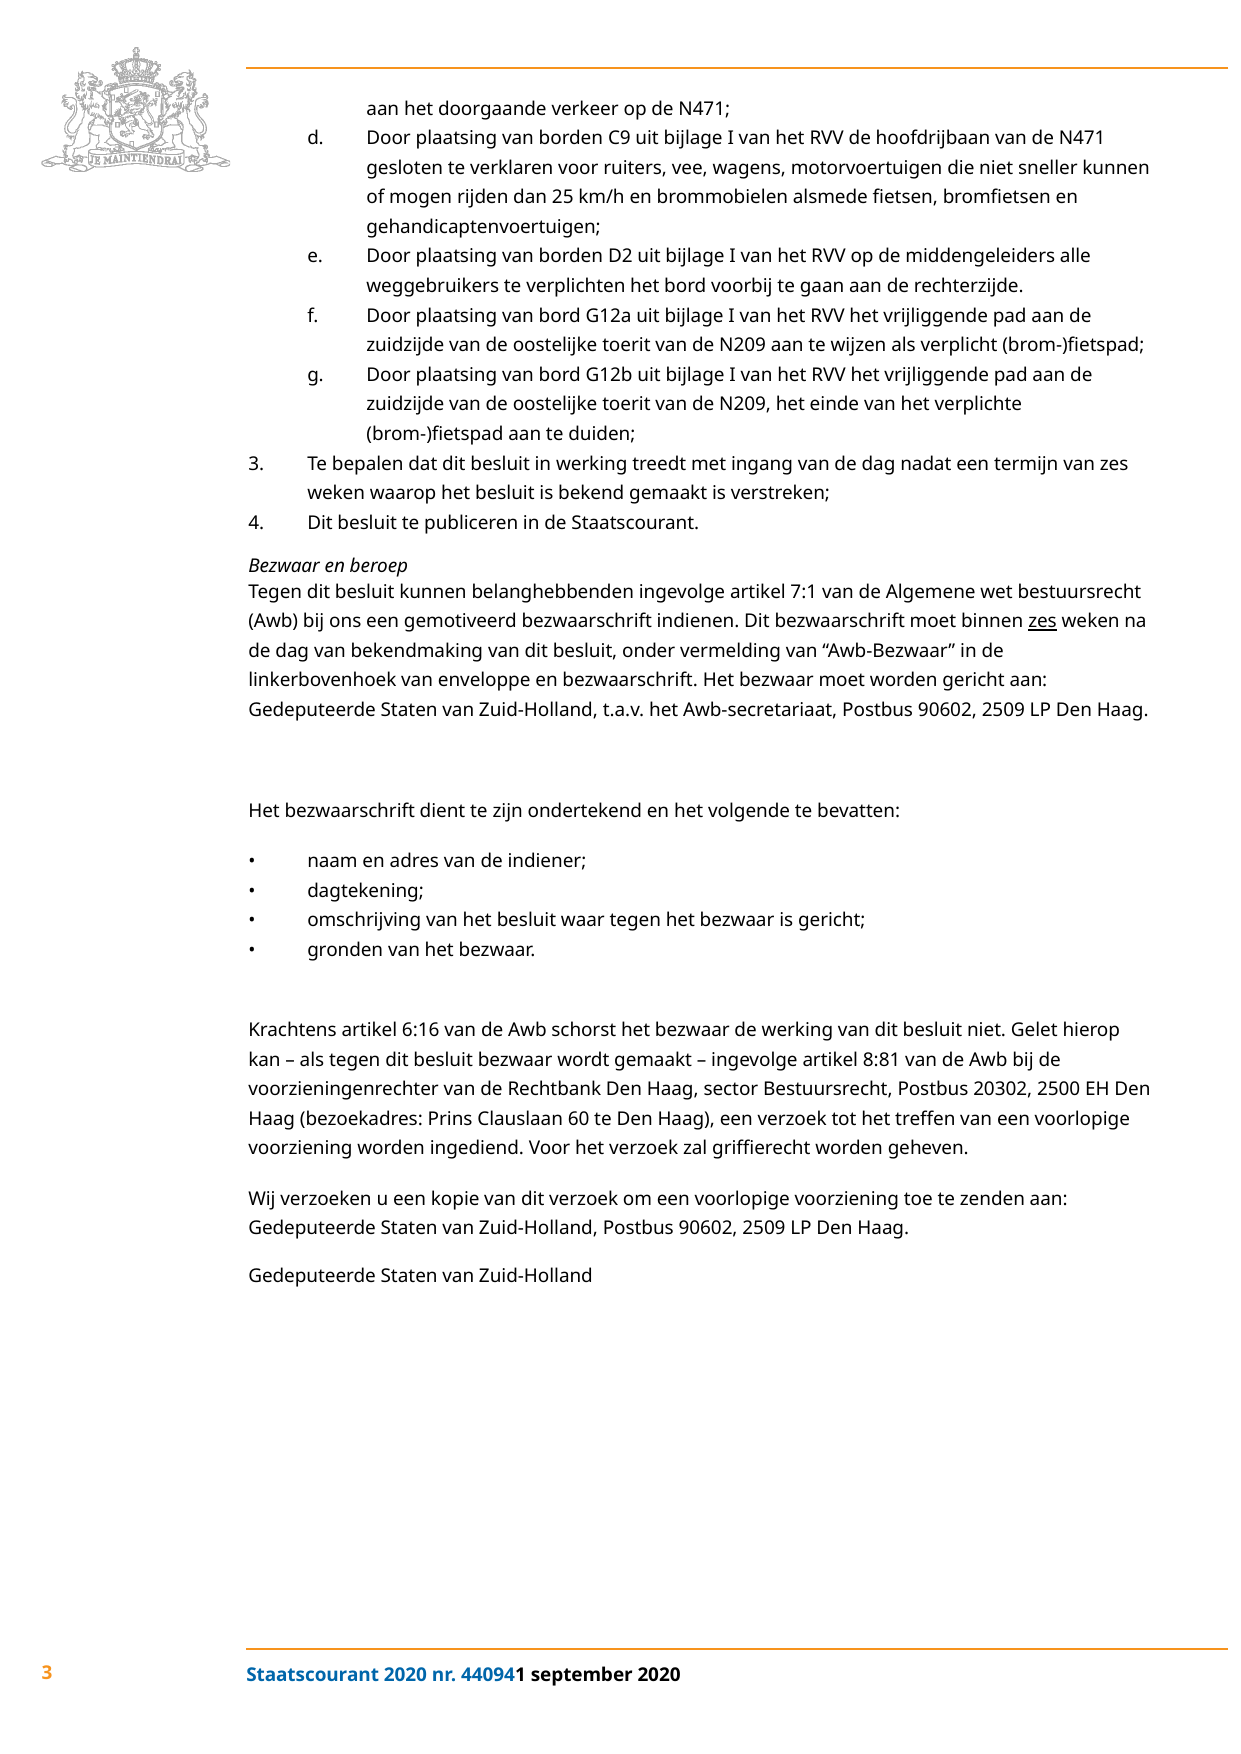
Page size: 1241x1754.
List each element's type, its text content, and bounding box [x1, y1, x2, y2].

list dagtekening; [248, 877, 1152, 903]
list naam en adres van de indiener; [248, 847, 1152, 873]
list Door plaatsing van bord G12a uit bijlage I van het RVV het vrijliggende pad aan de zuidzijde van de oostelijke toerit van de N209 aan te wijzen als verplicht (brom-)fietspad; [307, 302, 1152, 357]
list Door plaatsing van borden D2 uit bijlage I van het RVV op de middengeleiders alle weggebruikers te verplichten het bord voorbij te gaan aan de rechterzijde. [307, 243, 1152, 298]
list aan het doorgaande verkeer op de N471; [307, 95, 1152, 121]
text Het bezwaarschrift dient te zijn ondertekend en het volgende te bevatten: [248, 797, 1152, 823]
list omschrijving van het besluit waar tegen het bezwaar is gericht; [248, 907, 1152, 932]
list Te bepalen dat dit besluit in werking treedt met ingang van de dag nadat een termijn van zes weken waarop het besluit is bekend gemaakt is verstreken; [248, 450, 1152, 505]
text Wij verzoeken u een kopie van dit verzoek om een voorlopige voorziening toe te zenden aan: Gedeputeerde Staten van Zuid-Holland, Postbus 90602, 2509 LP Den Haag. [248, 1185, 1152, 1240]
list Door plaatsing van borden C9 uit bijlage I van het RVV de hoofdrijbaan van de N471 gesloten te verklaren voor ruiters, vee, wagens, motorvoertuigen die niet sneller kunnen of mogen rijden dan 25 km/h en brommobielen alsmede fietsen, bromfietsen en gehandicaptenvoertuigen; [307, 124, 1152, 239]
list Door plaatsing van bord G12b uit bijlage I van het RVV het vrijliggende pad aan de zuidzijde van de oostelijke toerit van de N209, het einde van het verplichte (brom-)fietspad aan te duiden; [307, 361, 1152, 446]
list gronden van het bezwaar. [248, 936, 1152, 962]
text Gedeputeerde Staten van Zuid-Holland [248, 1262, 1152, 1288]
text Tegen dit besluit kunnen belanghebbenden ingevolge artikel 7:1 van de Algemene wet bestuursrecht (Awb) bij ons een gemotiveerd bezwaarschrift indienen. Dit bezwaarschrift moet binnen zes weken na de dag van bekendmaking van dit besluit, onder vermelding van “Awb-Bezwaar” in de linkerbovenhoek van enveloppe en bezwaarschrift. Het bezwaar moet worden gericht aan: Gedeputeerde Staten van Zuid-Holland, t.a.v. het Awb-secretariaat, Postbus 90602, 2509 LP Den Haag. [248, 578, 1152, 722]
picture [41, 47, 231, 172]
list Dit besluit te publiceren in de Staatscourant. [248, 509, 1152, 535]
text Krachtens artikel 6:16 van de Awb schorst het bezwaar de werking van dit besluit niet. Gelet hierop kan – als tegen dit besluit bezwaar wordt gemaakt – ingevolge artikel 8:81 van de Awb bij de voorzieningenrechter van de Rechtbank Den Haag, sector Bestuursrecht, Postbus 20302, 2500 EH Den Haag (bezoekadres: Prins Clauslaan 60 te Den Haag), een verzoek tot het treffen van een voorlopige voorziening worden ingediend. Voor het verzoek zal griffierecht worden geheven. [248, 1016, 1152, 1160]
text Bezwaar en beroep [248, 552, 1152, 578]
